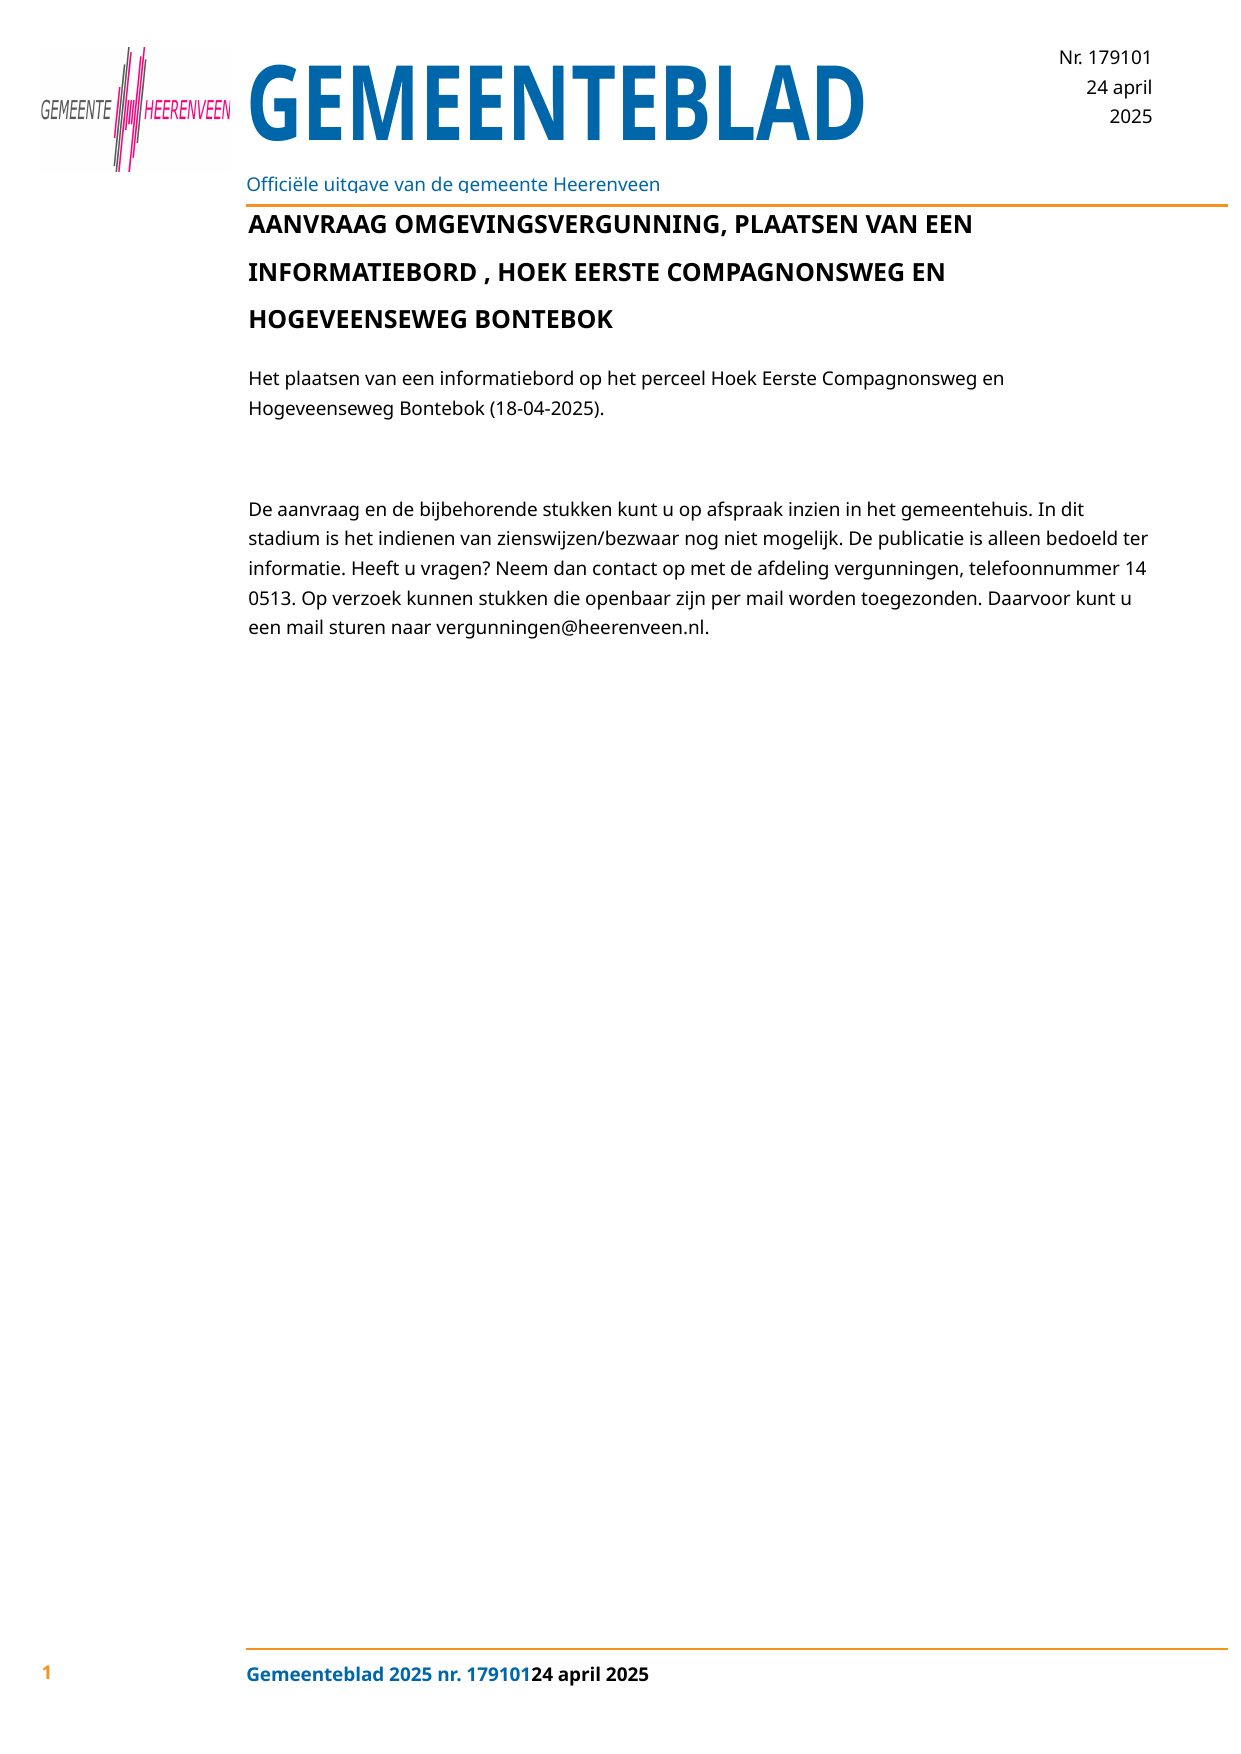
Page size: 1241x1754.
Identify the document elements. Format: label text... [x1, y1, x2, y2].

text Het plaatsen van een informatiebord op het perceel Hoek Eerste Compagnonsweg en Hogeveenseweg Bontebok (18-04-2025). [248, 366, 1152, 421]
picture [41, 47, 231, 172]
text AANVRAAG OMGEVINGSVERGUNNING, PLAATSEN VAN EEN INFORMATIEBORD , HOEK EERSTE COMPAGNONSWEG EN HOGEVEENSEWEG BONTEBOK [248, 207, 1152, 336]
text De aanvraag en de bijbehorende stukken kunt u op afspraak inzien in het gemeentehuis. In dit stadium is het indienen van zienswijzen/bezwaar nog niet mogelijk. De publicatie is alleen bedoeld ter informatie. Heeft u vragen? Neem dan contact op met de afdeling vergunningen, telefoonnummer 14 0513. Op verzoek kunnen stukken die openbaar zijn per mail worden toegezonden. Daarvoor kunt u een mail sturen naar vergunningen@heerenveen.nl. [248, 496, 1152, 640]
